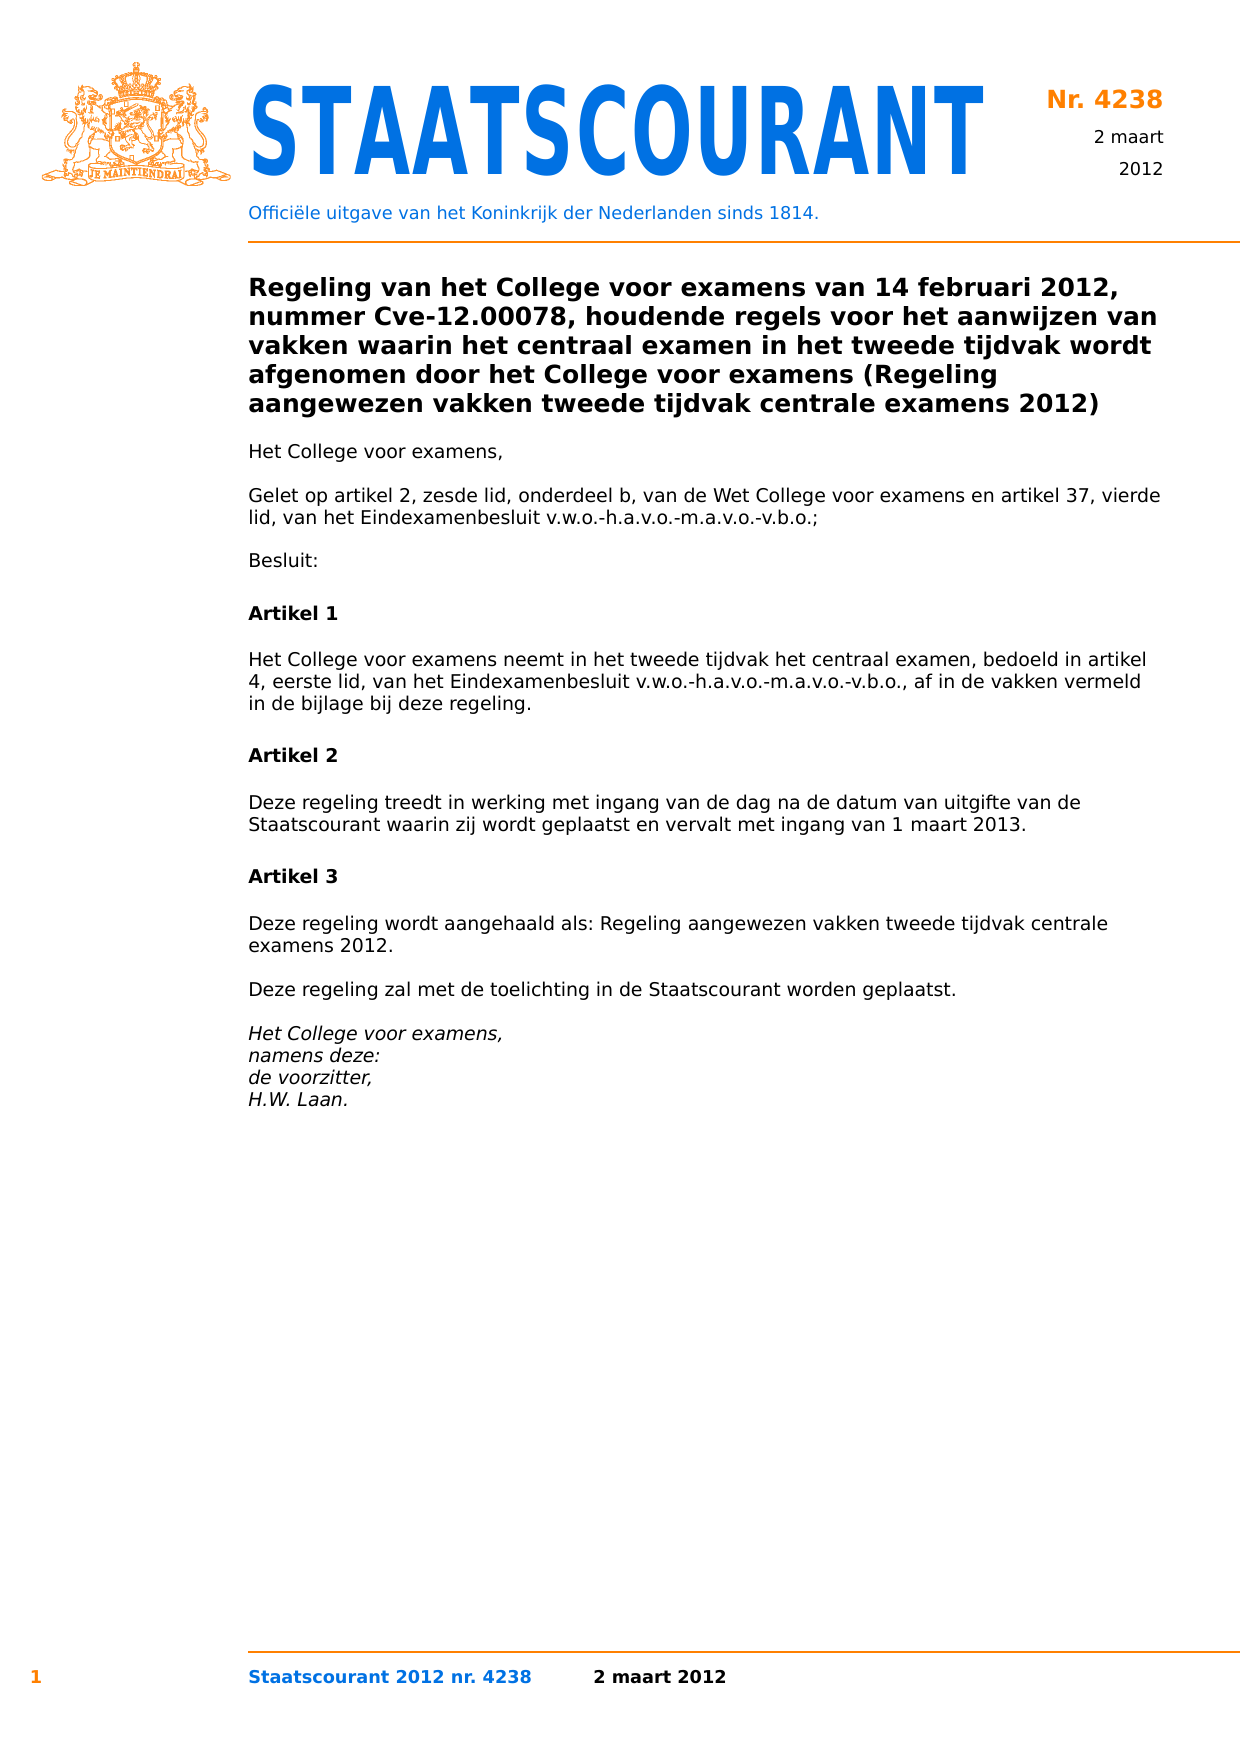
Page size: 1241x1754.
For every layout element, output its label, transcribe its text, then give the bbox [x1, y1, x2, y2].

table_header Nr. 4238 [998, 62, 1240, 121]
text Besluit: [248, 550, 1163, 572]
subtitle Regeling van het College voor examens van 14 februari 2012, nummer Cve-12.00078, houdende regels voor het aanwijzen van vakken waarin het centraal examen in het tweede tijdvak wordt afgenomen door het College voor examens (Regeling aangewezen vakken tweede tijdvak centrale examens 2012) [248, 273, 1163, 419]
table_header STAATSCOURANT [248, 62, 998, 203]
picture [41, 62, 231, 186]
table_header [25, 62, 248, 241]
text Deze regeling treedt in werking met ingang van de dag na de datum van uitgifte van de Staatscourant waarin zij wordt geplaatst en vervalt met ingang van 1 maart 2013. [248, 792, 1163, 836]
table_cell Officiële uitgave van het Koninkrijk der Nederlanden sinds 1814. [248, 203, 1240, 241]
text Gelet op artikel 2, zesde lid, onderdeel b, van de Wet College voor examens en artikel 37, vierde lid, van het Eindexamenbesluit v.w.o.-h.a.v.o.-m.a.v.o.-v.b.o.; [248, 484, 1163, 528]
text Het College voor examens neemt in het tweede tijdvak het centraal examen, bedoeld in artikel 4, eerste lid, van het Eindexamenbesluit v.w.o.-h.a.v.o.-m.a.v.o.-v.b.o., af in de vakken vermeld in de bijlage bij deze regeling. [248, 649, 1163, 715]
text Deze regeling wordt aangehaald als: Regeling aangewezen vakken tweede tijdvak centrale examens 2012. [248, 913, 1163, 957]
text Het College voor examens, namens deze: de voorzitter, H.W. Laan. [248, 1023, 1163, 1111]
text Het College voor examens, [248, 441, 1163, 463]
subtitle Artikel 1 [248, 602, 1163, 624]
table_cell 2012 [998, 153, 1240, 203]
text Deze regeling zal met de toelichting in de Staatscourant worden geplaatst. [248, 979, 1163, 1001]
table_cell 2 maart [998, 121, 1240, 153]
subtitle Artikel 2 [248, 745, 1163, 767]
subtitle Artikel 3 [248, 866, 1163, 888]
